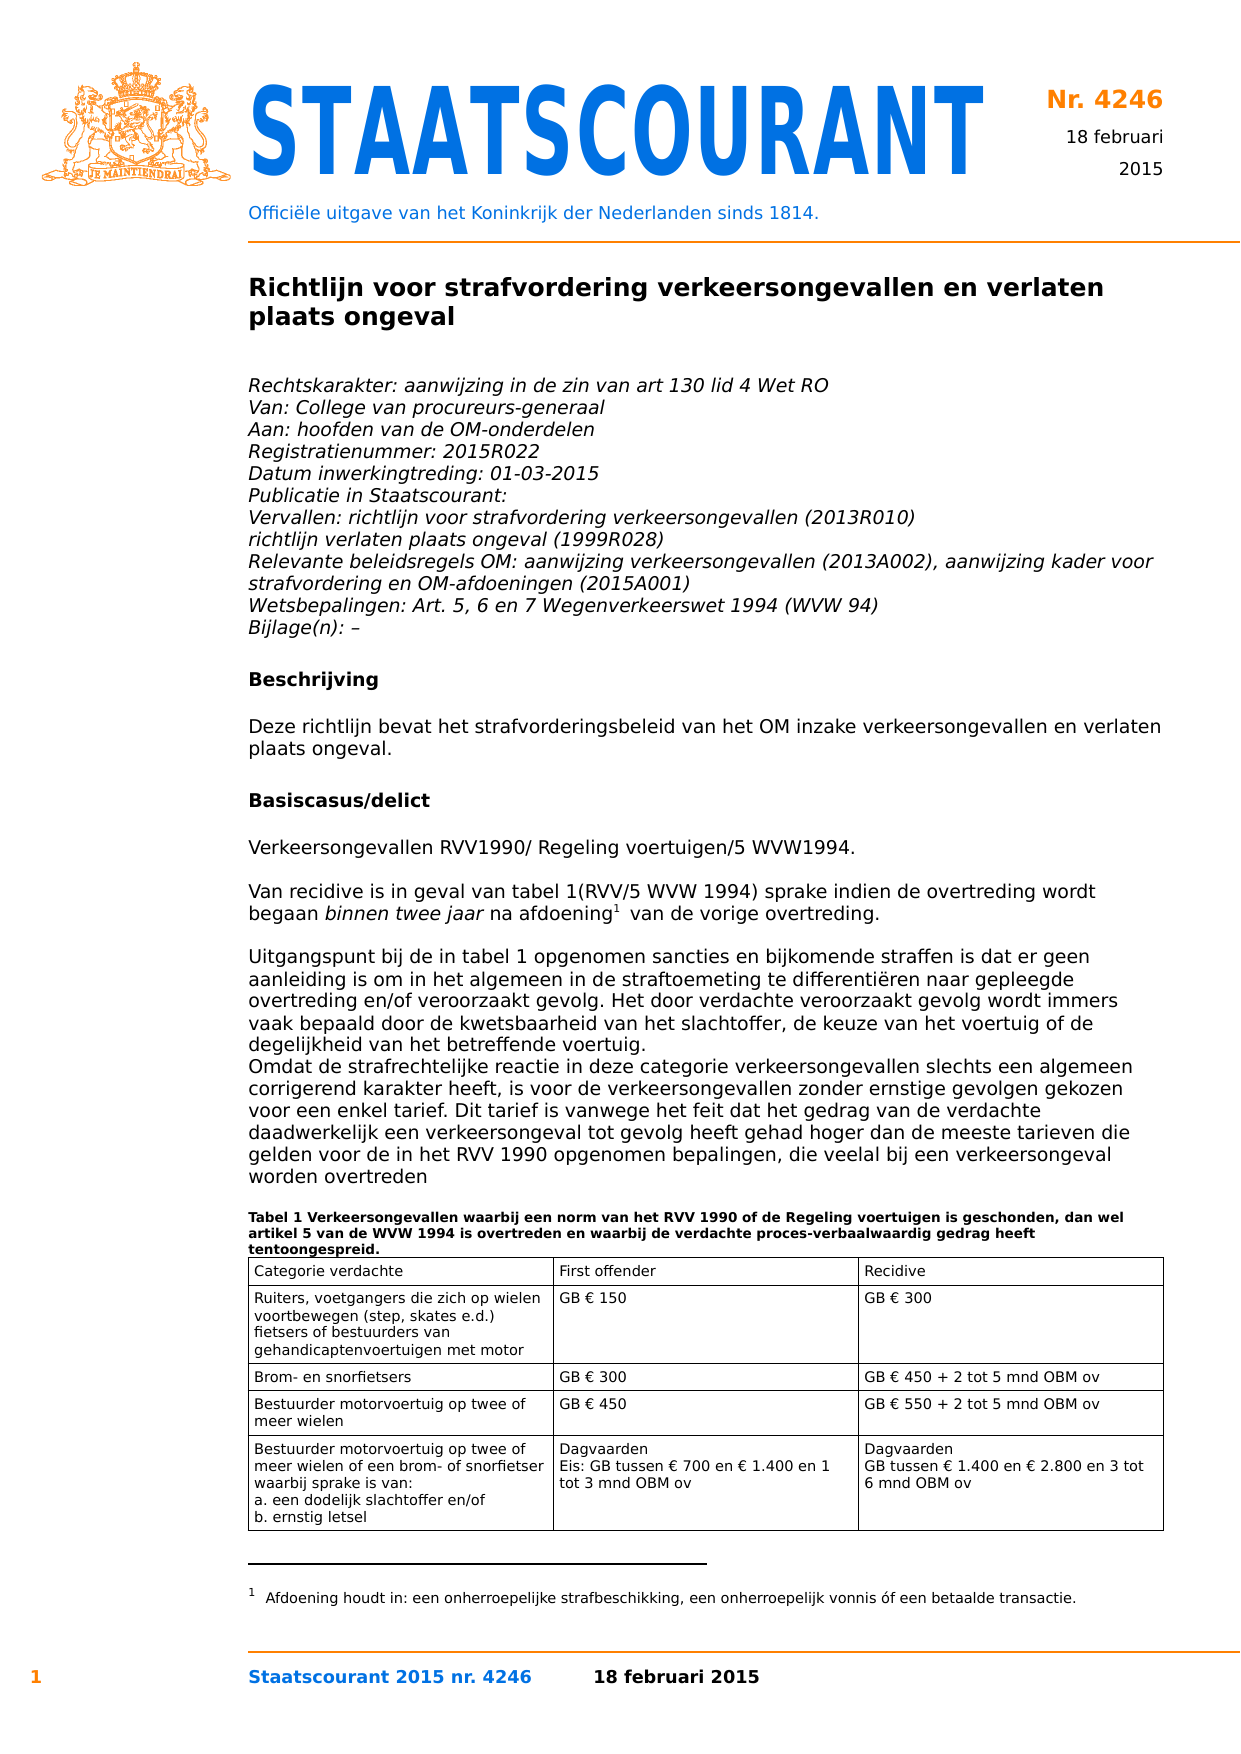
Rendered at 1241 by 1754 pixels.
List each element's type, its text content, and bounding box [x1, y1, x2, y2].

table_cell GB € 450 + 2 tot 5 mnd OBM ov [859, 1364, 1163, 1390]
text Aan: hoofden van de OM-onderdelen [248, 419, 1163, 441]
table_cell Ruiters, voetgangers die zich op wielen voortbewegen (step, skates e.d.) fietsers of bestuurders van gehandicaptenvoertuigen met motor [249, 1286, 553, 1363]
table_cell First offender [554, 1258, 858, 1285]
table_cell GB € 150 [554, 1286, 858, 1363]
table_cell GB € 450 [554, 1391, 858, 1435]
text Vervallen: richtlijn voor strafvordering verkeersongevallen (2013R010) [248, 507, 1163, 529]
text Relevante beleidsregels OM: aanwijzing verkeersongevallen (2013A002), aanwijzing kader voor strafvordering en OM-afdoeningen (2015A001) [248, 551, 1163, 595]
table_cell Brom- en snorfietsers [249, 1364, 553, 1390]
text Van: College van procureurs-generaal [248, 397, 1163, 419]
table_cell GB € 300 [554, 1364, 858, 1390]
subtitle Beschrijving [248, 669, 1163, 691]
text Wetsbepalingen: Art. 5, 6 en 7 Wegenverkeerswet 1994 (WVW 94) [248, 595, 1163, 617]
table_header Tabel 1 Verkeersongevallen waarbij een norm van het RVV 1990 of de Regeling voertuigen is geschonden, dan wel artikel 5 van de WVW 1994 is overtreden en waarbij de verdachte proces-verbaalwaardig gedrag heeft tentoongespreid. [248, 1210, 1163, 1257]
text Omdat de strafrechtelijke reactie in deze categorie verkeersongevallen slechts een algemeen corrigerend karakter heeft, is voor de verkeersongevallen zonder ernstige gevolgen gekozen voor een enkel tarief. Dit tarief is vanwege het feit dat het gedrag van de verdachte daadwerkelijk een verkeersongeval tot gevolg heeft gehad hoger dan de meeste tarieven die gelden voor de in het RVV 1990 opgenomen bepalingen, die veelal bij een verkeersongeval worden overtreden [248, 1056, 1163, 1188]
table_cell 18 februari [998, 121, 1240, 153]
text Uitgangspunt bij de in tabel 1 opgenomen sancties en bijkomende straffen is dat er geen aanleiding is om in het algemeen in de straftoemeting te differentiëren naar gepleegde overtreding en/of veroorzaakt gevolg. Het door verdachte veroorzaakt gevolg wordt immers vaak bepaald door de kwetsbaarheid van het slachtoffer, de keuze van het voertuig of de degelijkheid van het betreffende voertuig. [248, 946, 1163, 1056]
table_cell Bestuurder motorvoertuig op twee of meer wielen [249, 1391, 553, 1435]
text Rechtskarakter: aanwijzing in de zin van art 130 lid 4 Wet RO [248, 375, 1163, 397]
table_cell Dagvaarden GB tussen € 1.400 en € 2.800 en 3 tot 6 mnd OBM ov [859, 1436, 1163, 1530]
table_cell Dagvaarden Eis: GB tussen € 700 en € 1.400 en 1 tot 3 mnd OBM ov [554, 1436, 858, 1530]
text Publicatie in Staatscourant: [248, 485, 1163, 507]
table_cell 2015 [998, 153, 1240, 203]
text richtlijn verlaten plaats ongeval (1999R028) [248, 529, 1163, 551]
subtitle Richtlijn voor strafvordering verkeersongevallen en verlaten plaats ongeval [248, 273, 1163, 331]
text Verkeersongevallen RVV1990/ Regeling voertuigen/5 WVW1994. [248, 837, 1163, 859]
text Afdoening houdt in: een onherroepelijke strafbeschikking, een onherroepelijk vonnis óf een betaalde transactie. [248, 1586, 1163, 1608]
table_header Nr. 4246 [998, 62, 1240, 121]
text Deze richtlijn bevat het strafvorderingsbeleid van het OM inzake verkeersongevallen en verlaten plaats ongeval. [248, 716, 1163, 760]
table_cell Categorie verdachte [249, 1258, 553, 1285]
table_header STAATSCOURANT [248, 62, 998, 203]
table_header [25, 62, 248, 241]
picture [41, 62, 231, 186]
subtitle Basiscasus/delict [248, 790, 1163, 812]
table_cell Officiële uitgave van het Koninkrijk der Nederlanden sinds 1814. [248, 203, 1240, 241]
table_cell GB € 300 [859, 1286, 1163, 1363]
text Bijlage(n): – [248, 617, 1163, 639]
table_cell Recidive [859, 1258, 1163, 1285]
table_cell GB € 550 + 2 tot 5 mnd OBM ov [859, 1391, 1163, 1435]
text Van recidive is in geval van tabel 1(RVV/5 WVW 1994) sprake indien de overtreding wordt begaan binnen twee jaar na afdoening van de vorige overtreding. [248, 881, 1163, 924]
text Registratienummer: 2015R022 [248, 441, 1163, 463]
table_cell Bestuurder motorvoertuig op twee of meer wielen of een brom- of snorfietser waarbij sprake is van: a. een dodelijk slachtoffer en/of b. ernstig letsel [249, 1436, 553, 1530]
text Datum inwerkingtreding: 01-03-2015 [248, 463, 1163, 485]
